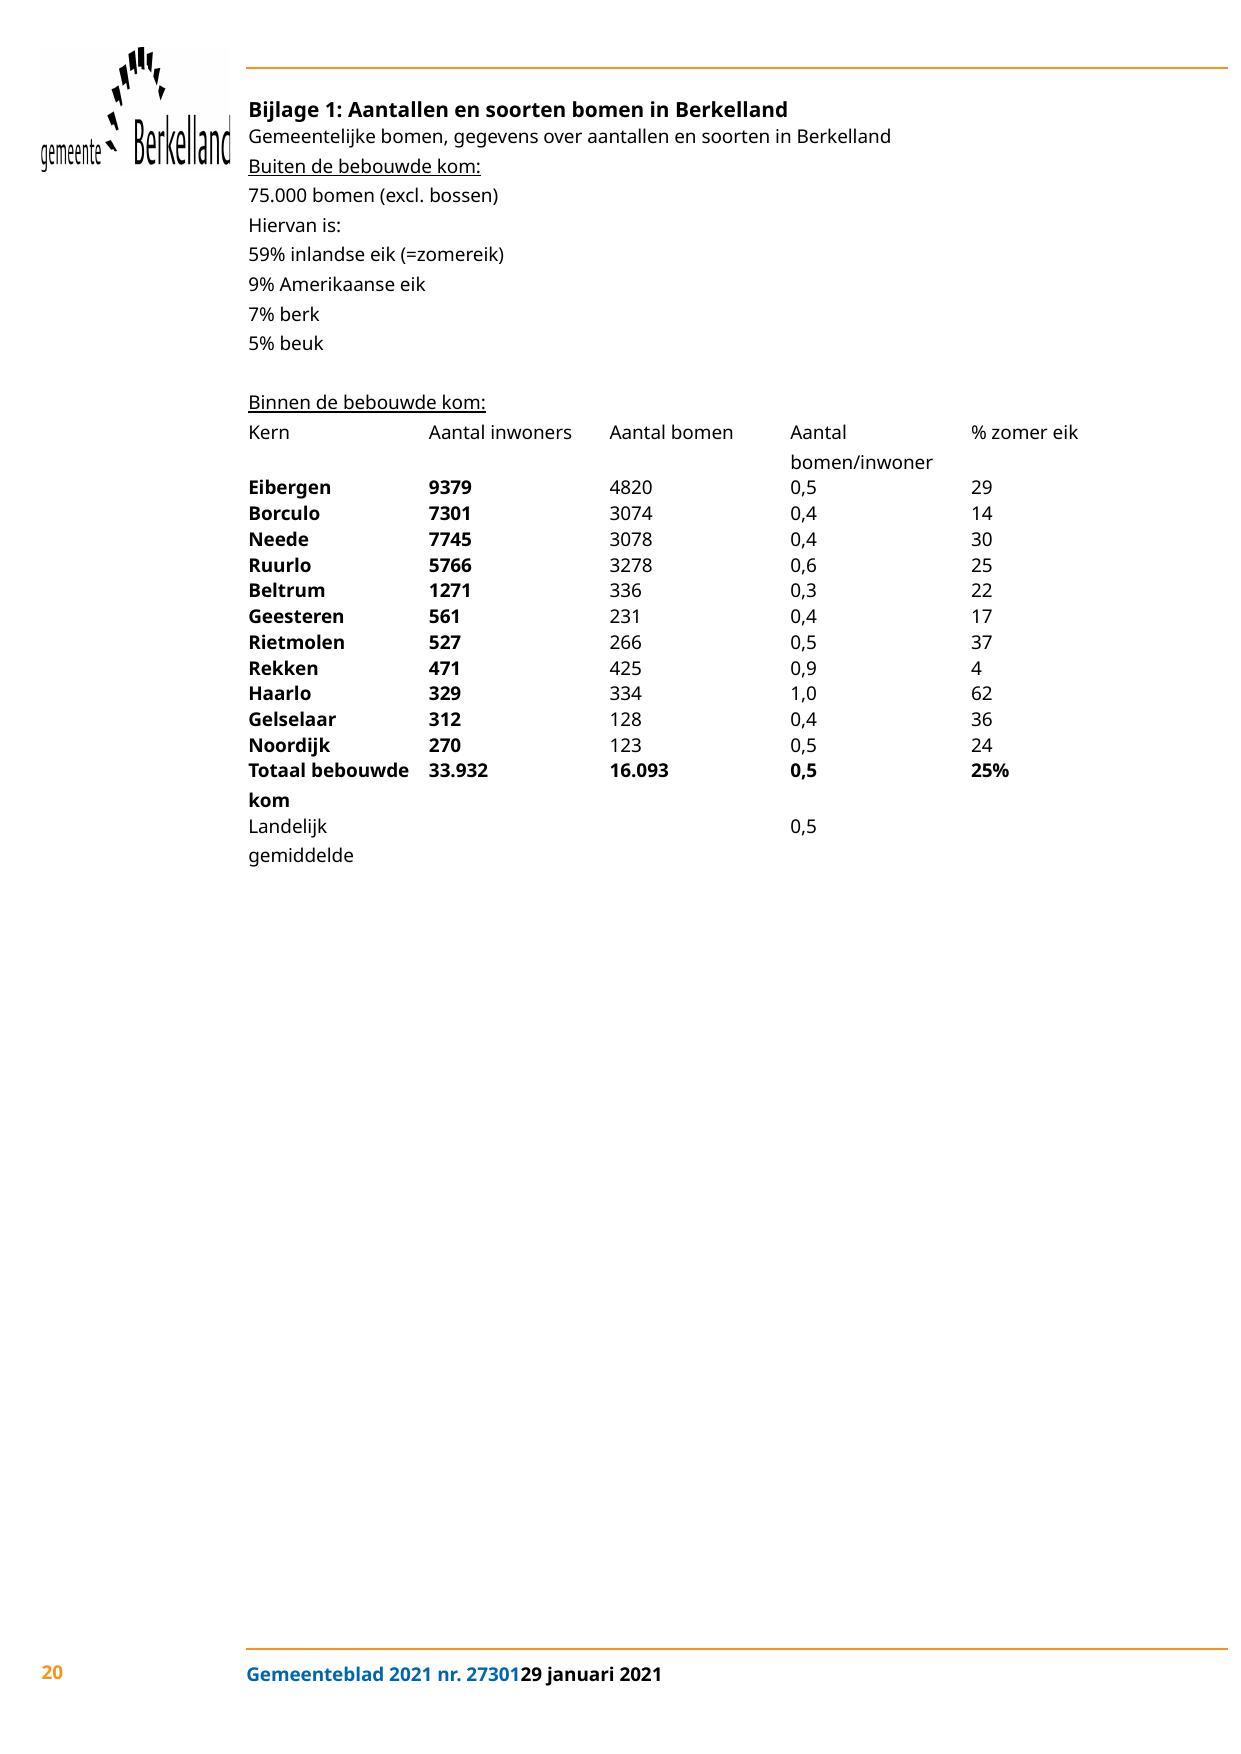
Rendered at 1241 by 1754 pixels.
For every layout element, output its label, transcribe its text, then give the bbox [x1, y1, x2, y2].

table_cell 0,4 [790, 603, 971, 629]
table_cell Rietmolen [248, 629, 429, 655]
table_cell 123 [609, 732, 790, 758]
table_cell Haarlo [248, 680, 429, 706]
table_cell 33.932 [429, 758, 609, 813]
table_cell Noordijk [248, 732, 429, 758]
table_cell Ruurlo [248, 552, 429, 577]
table_cell 128 [609, 706, 790, 732]
table_cell 266 [609, 629, 790, 655]
table_cell 0,4 [790, 526, 971, 552]
table_cell [609, 813, 790, 868]
text 5% beuk [248, 330, 1152, 356]
table_cell 270 [429, 732, 609, 758]
table_cell 29 [971, 475, 1152, 500]
table_header Kern [248, 419, 429, 474]
table_cell 336 [609, 578, 790, 603]
text 7% berk [248, 301, 1152, 327]
table_cell 3278 [609, 552, 790, 577]
table_cell Eibergen [248, 475, 429, 500]
table_header Aantal bomen [609, 419, 790, 474]
table_cell 4820 [609, 475, 790, 500]
table_cell 7745 [429, 526, 609, 552]
table_cell Totaal bebouwde kom [248, 758, 429, 813]
table_cell 231 [609, 603, 790, 629]
table_cell 0,3 [790, 578, 971, 603]
table_cell 16.093 [609, 758, 790, 813]
table_cell [971, 813, 1152, 868]
table_cell 527 [429, 629, 609, 655]
table_cell 0,4 [790, 706, 971, 732]
table_cell 7301 [429, 500, 609, 526]
text Hiervan is: [248, 212, 1152, 238]
table_cell 312 [429, 706, 609, 732]
table_cell 17 [971, 603, 1152, 629]
text 75.000 bomen (excl. bossen) [248, 182, 1152, 208]
table_cell 22 [971, 578, 1152, 603]
table_cell 0,9 [790, 655, 971, 680]
table_cell 9379 [429, 475, 609, 500]
table_cell 425 [609, 655, 790, 680]
table_cell 1271 [429, 578, 609, 603]
text 59% inlandse eik (=zomereik) [248, 242, 1152, 267]
table_header Aantal inwoners [429, 419, 609, 474]
table_cell 14 [971, 500, 1152, 526]
table_cell 0,5 [790, 732, 971, 758]
table_cell 1,0 [790, 680, 971, 706]
table_cell Rekken [248, 655, 429, 680]
table_cell 329 [429, 680, 609, 706]
table_cell 30 [971, 526, 1152, 552]
table_cell 471 [429, 655, 609, 680]
table_cell 0,6 [790, 552, 971, 577]
table_cell Beltrum [248, 578, 429, 603]
table_cell 3078 [609, 526, 790, 552]
text 9% Amerikaanse eik [248, 271, 1152, 297]
table_header Aantal bomen/inwoner [790, 419, 971, 474]
table_cell [429, 813, 609, 868]
table_cell 37 [971, 629, 1152, 655]
table_cell 24 [971, 732, 1152, 758]
table_header % zomer eik [971, 419, 1152, 474]
text Binnen de bebouwde kom: [248, 389, 1152, 415]
table_cell 0,5 [790, 475, 971, 500]
text Gemeentelijke bomen, gegevens over aantallen en soorten in Berkelland [248, 123, 1152, 149]
picture [41, 47, 231, 172]
table_cell 62 [971, 680, 1152, 706]
table_cell 334 [609, 680, 790, 706]
table_cell 0,5 [790, 813, 971, 868]
table_cell 5766 [429, 552, 609, 577]
table_cell 3074 [609, 500, 790, 526]
table_cell Geesteren [248, 603, 429, 629]
table_cell 4 [971, 655, 1152, 680]
text Buiten de bebouwde kom: [248, 153, 1152, 179]
table_cell Borculo [248, 500, 429, 526]
table_cell 25% [971, 758, 1152, 813]
table_cell 0,5 [790, 758, 971, 813]
table_cell Landelijk gemiddelde [248, 813, 429, 868]
table_cell 0,5 [790, 629, 971, 655]
table_cell 0,4 [790, 500, 971, 526]
table_cell 561 [429, 603, 609, 629]
table_cell Neede [248, 526, 429, 552]
text Bijlage 1: Aantallen en soorten bomen in Berkelland [248, 95, 1152, 123]
table_cell Gelselaar [248, 706, 429, 732]
table_cell 25 [971, 552, 1152, 577]
table_cell 36 [971, 706, 1152, 732]
